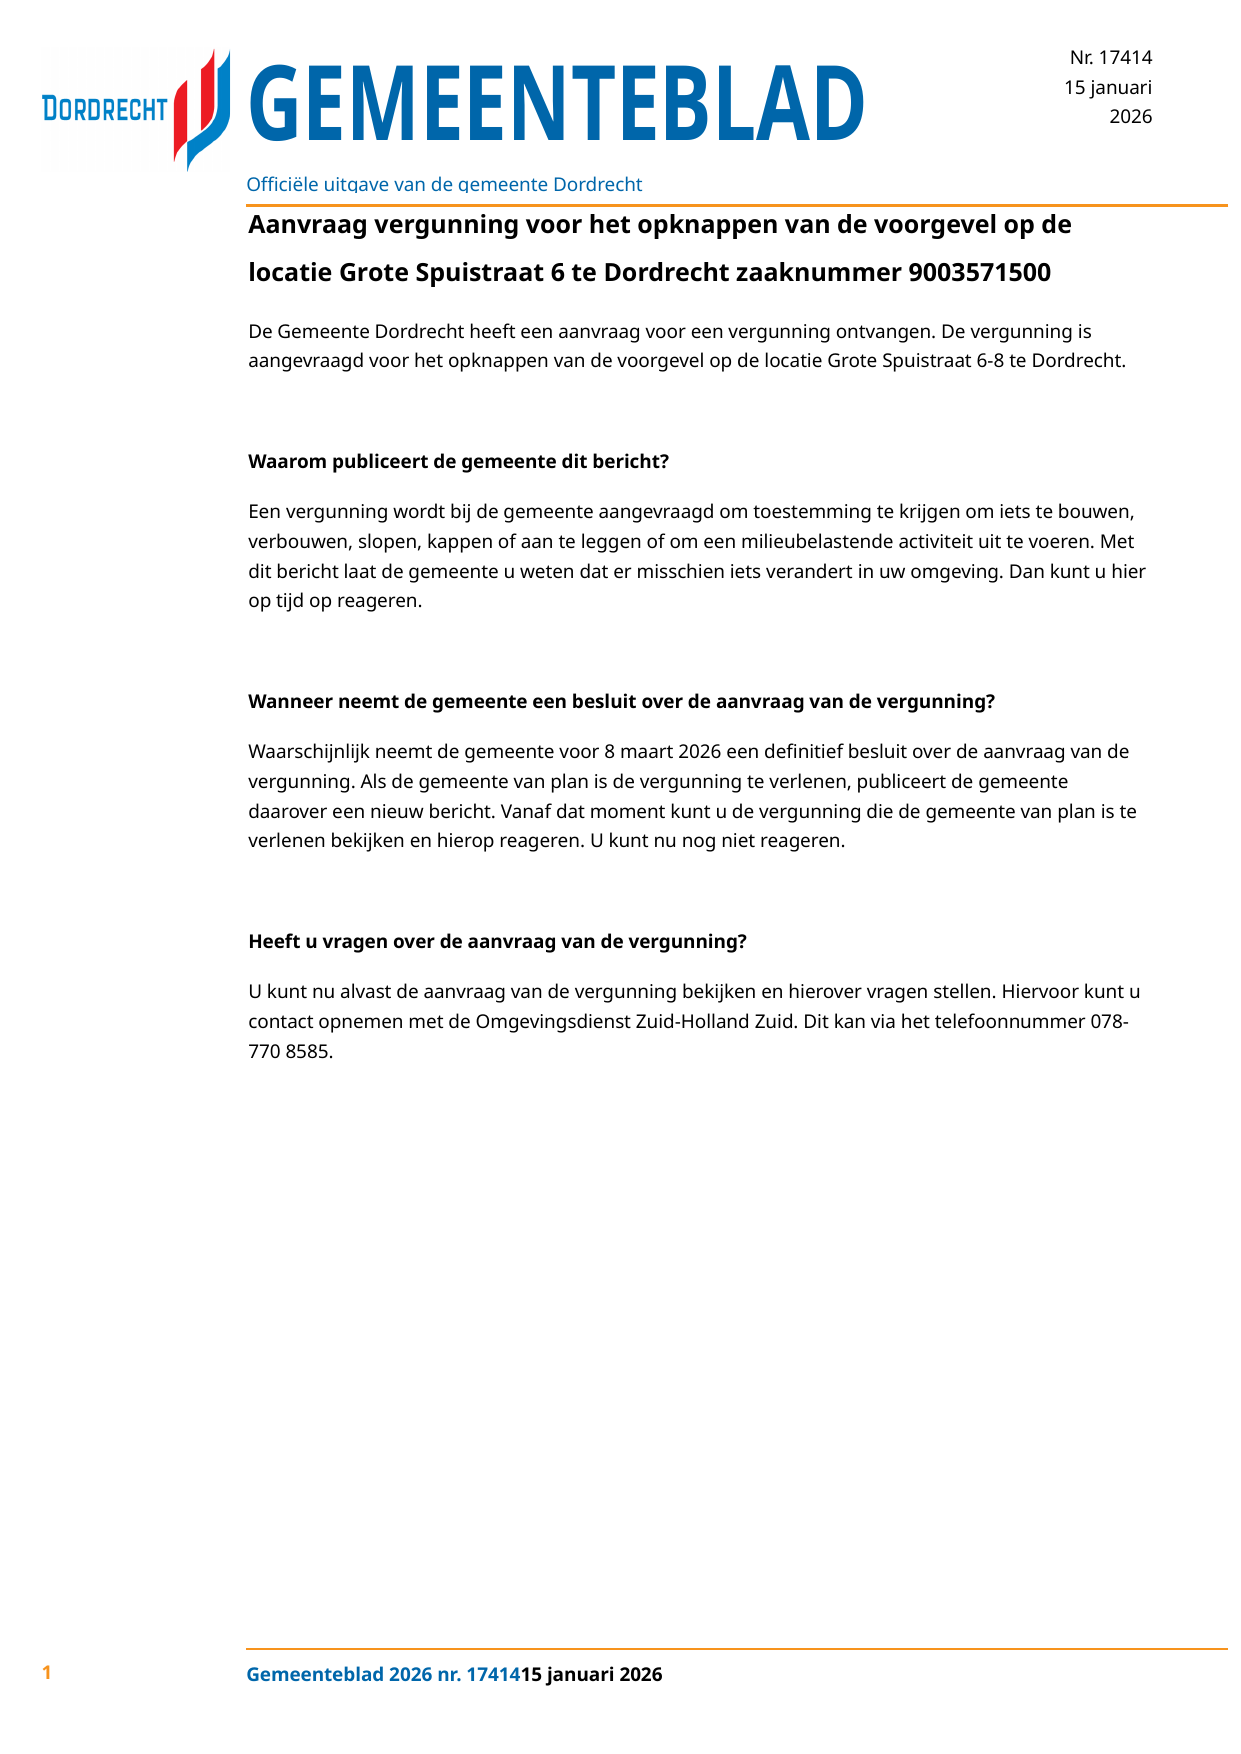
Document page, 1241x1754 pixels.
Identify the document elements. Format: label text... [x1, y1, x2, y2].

text Waarom publiceert de gemeente dit bericht? [248, 448, 1152, 474]
text Een vergunning wordt bij de gemeente aangevraagd om toestemming te krijgen om iets te bouwen, verbouwen, slopen, kappen of aan te leggen of om een milieubelastende activiteit uit te voeren. Met dit bericht laat de gemeente u weten dat er misschien iets verandert in uw omgeving. Dan kunt u hier op tijd op reageren. [248, 499, 1152, 613]
text Aanvraag vergunning voor het opknappen van de voorgevel op de locatie Grote Spuistraat 6 te Dordrecht zaaknummer 9003571500 [248, 207, 1152, 288]
text Waarschijnlijk neemt de gemeente voor 8 maart 2026 een definitief besluit over de aanvraag van de vergunning. Als de gemeente van plan is de vergunning te verlenen, publiceert de gemeente daarover een nieuw bericht. Vanaf dat moment kunt u de vergunning die de gemeente van plan is te verlenen bekijken en hierop reageren. U kunt nu nog niet reageren. [248, 739, 1152, 853]
text U kunt nu alvast de aanvraag van de vergunning bekijken en hierover vragen stellen. Hiervoor kunt u contact opnemen met de Omgevingsdienst Zuid-Holland Zuid. Dit kan via het telefoonnummer 078-770 8585. [248, 979, 1152, 1064]
picture [41, 47, 231, 172]
text Heeft u vragen over de aanvraag van de vergunning? [248, 928, 1152, 954]
text Wanneer neemt de gemeente een besluit over de aanvraag van de vergunning? [248, 688, 1152, 714]
text De Gemeente Dordrecht heeft een aanvraag voor een vergunning ontvangen. De vergunning is aangevraagd voor het opknappen van de voorgevel op de locatie Grote Spuistraat 6-8 te Dordrecht. [248, 318, 1152, 373]
